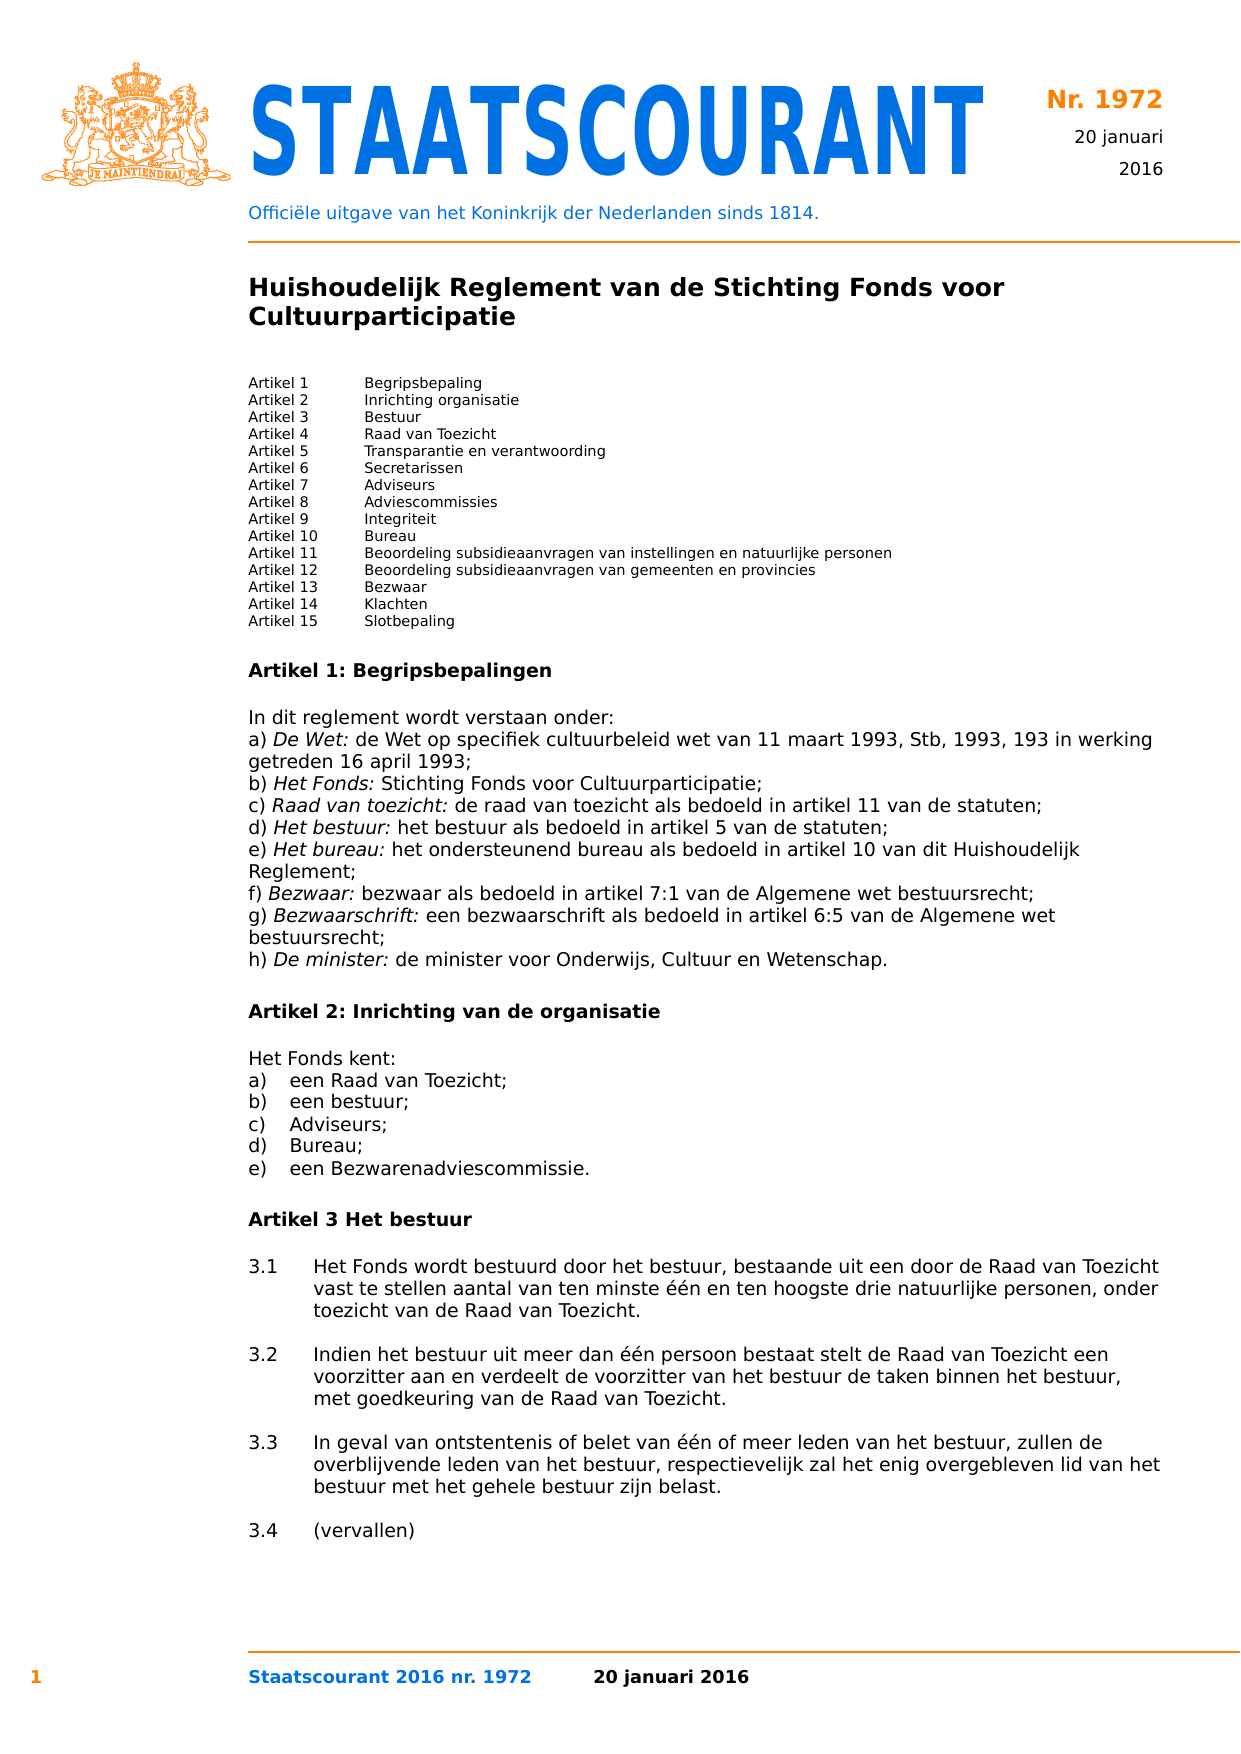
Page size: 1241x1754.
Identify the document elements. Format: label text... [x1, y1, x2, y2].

table_cell Artikel 2 [248, 392, 358, 409]
subtitle Artikel 2: Inrichting van de organisatie [248, 1001, 1163, 1022]
text e) een Bezwarenadviescommissie. [248, 1157, 1163, 1179]
table_cell Artikel 12 [248, 562, 358, 579]
text g) Bezwaarschrift: een bezwaarschrift als bedoeld in artikel 6:5 van de Algemene wet bestuursrecht; [248, 904, 1163, 948]
table_cell Klachten [358, 596, 1163, 613]
table_cell Adviescommissies [358, 494, 1163, 511]
text d) Bureau; [248, 1135, 1163, 1157]
table_cell Artikel 15 [248, 613, 358, 630]
table_cell Artikel 8 [248, 494, 358, 511]
table_header Nr. 1972 [998, 62, 1240, 121]
text h) De minister: de minister voor Onderwijs, Cultuur en Wetenschap. [248, 948, 1163, 971]
table_cell Beoordeling subsidieaanvragen van instellingen en natuurlijke personen [358, 545, 1163, 562]
text Het Fonds kent: [248, 1047, 1163, 1069]
text a) De Wet: de Wet op specifiek cultuurbeleid wet van 11 maart 1993, Stb, 1993, 193 in werking getreden 16 april 1993; [248, 729, 1163, 773]
text f) Bezwaar: bezwaar als bedoeld in artikel 7:1 van de Algemene wet bestuursrecht; [248, 883, 1163, 904]
subtitle Huishoudelijk Reglement van de Stichting Fonds voor Cultuurparticipatie [248, 273, 1163, 331]
text 3.2 Indien het bestuur uit meer dan één persoon bestaat stelt de Raad van Toezicht een voorzitter aan en verdeelt de voorzitter van het bestuur de taken binnen het bestuur, met goedkeuring van de Raad van Toezicht. [248, 1344, 1163, 1410]
table_cell 20 januari [998, 121, 1240, 153]
picture [41, 62, 231, 186]
table_cell Artikel 7 [248, 477, 358, 494]
table_cell Bezwaar [358, 579, 1163, 596]
table_cell Artikel 3 [248, 409, 358, 426]
text b) een bestuur; [248, 1091, 1163, 1113]
table_cell Bureau [358, 528, 1163, 545]
table_cell Officiële uitgave van het Koninkrijk der Nederlanden sinds 1814. [248, 203, 1240, 241]
table_cell Artikel 11 [248, 545, 358, 562]
subtitle Artikel 1: Begripsbepalingen [248, 660, 1163, 682]
text 3.1 Het Fonds wordt bestuurd door het bestuur, bestaande uit een door de Raad van Toezicht vast te stellen aantal van ten minste één en ten hoogste drie natuurlijke personen, onder toezicht van de Raad van Toezicht. [248, 1256, 1163, 1322]
table_header Artikel 1 [248, 375, 358, 392]
table_header Begripsbepaling [358, 375, 1163, 392]
text c) Adviseurs; [248, 1113, 1163, 1135]
text 3.4 (vervallen) [248, 1520, 1163, 1542]
subtitle Artikel 3 Het bestuur [248, 1209, 1163, 1231]
table_cell Inrichting organisatie [358, 392, 1163, 409]
table_cell Artikel 4 [248, 426, 358, 443]
table_cell 2016 [998, 153, 1240, 203]
table_cell Artikel 9 [248, 511, 358, 528]
table_cell Bestuur [358, 409, 1163, 426]
text In dit reglement wordt verstaan onder: [248, 707, 1163, 729]
text c) Raad van toezicht: de raad van toezicht als bedoeld in artikel 11 van de statuten; [248, 795, 1163, 817]
table_cell Artikel 10 [248, 528, 358, 545]
table_cell Transparantie en verantwoording [358, 443, 1163, 460]
text b) Het Fonds: Stichting Fonds voor Cultuurparticipatie; [248, 773, 1163, 795]
table_header STAATSCOURANT [248, 62, 998, 203]
table_cell Beoordeling subsidieaanvragen van gemeenten en provincies [358, 562, 1163, 579]
table_cell Artikel 5 [248, 443, 358, 460]
table_cell Slotbepaling [358, 613, 1163, 630]
table_cell Secretarissen [358, 460, 1163, 477]
table_header [25, 62, 248, 241]
text a) een Raad van Toezicht; [248, 1069, 1163, 1091]
table_cell Artikel 13 [248, 579, 358, 596]
text 3.3 In geval van ontstentenis of belet van één of meer leden van het bestuur, zullen de overblijvende leden van het bestuur, respectievelijk zal het enig overgebleven lid van het bestuur met het gehele bestuur zijn belast. [248, 1432, 1163, 1498]
text d) Het bestuur: het bestuur als bedoeld in artikel 5 van de statuten; [248, 817, 1163, 839]
table_cell Adviseurs [358, 477, 1163, 494]
table_cell Artikel 14 [248, 596, 358, 613]
table_cell Integriteit [358, 511, 1163, 528]
table_cell Artikel 6 [248, 460, 358, 477]
table_cell Raad van Toezicht [358, 426, 1163, 443]
text e) Het bureau: het ondersteunend bureau als bedoeld in artikel 10 van dit Huishoudelijk Reglement; [248, 839, 1163, 883]
